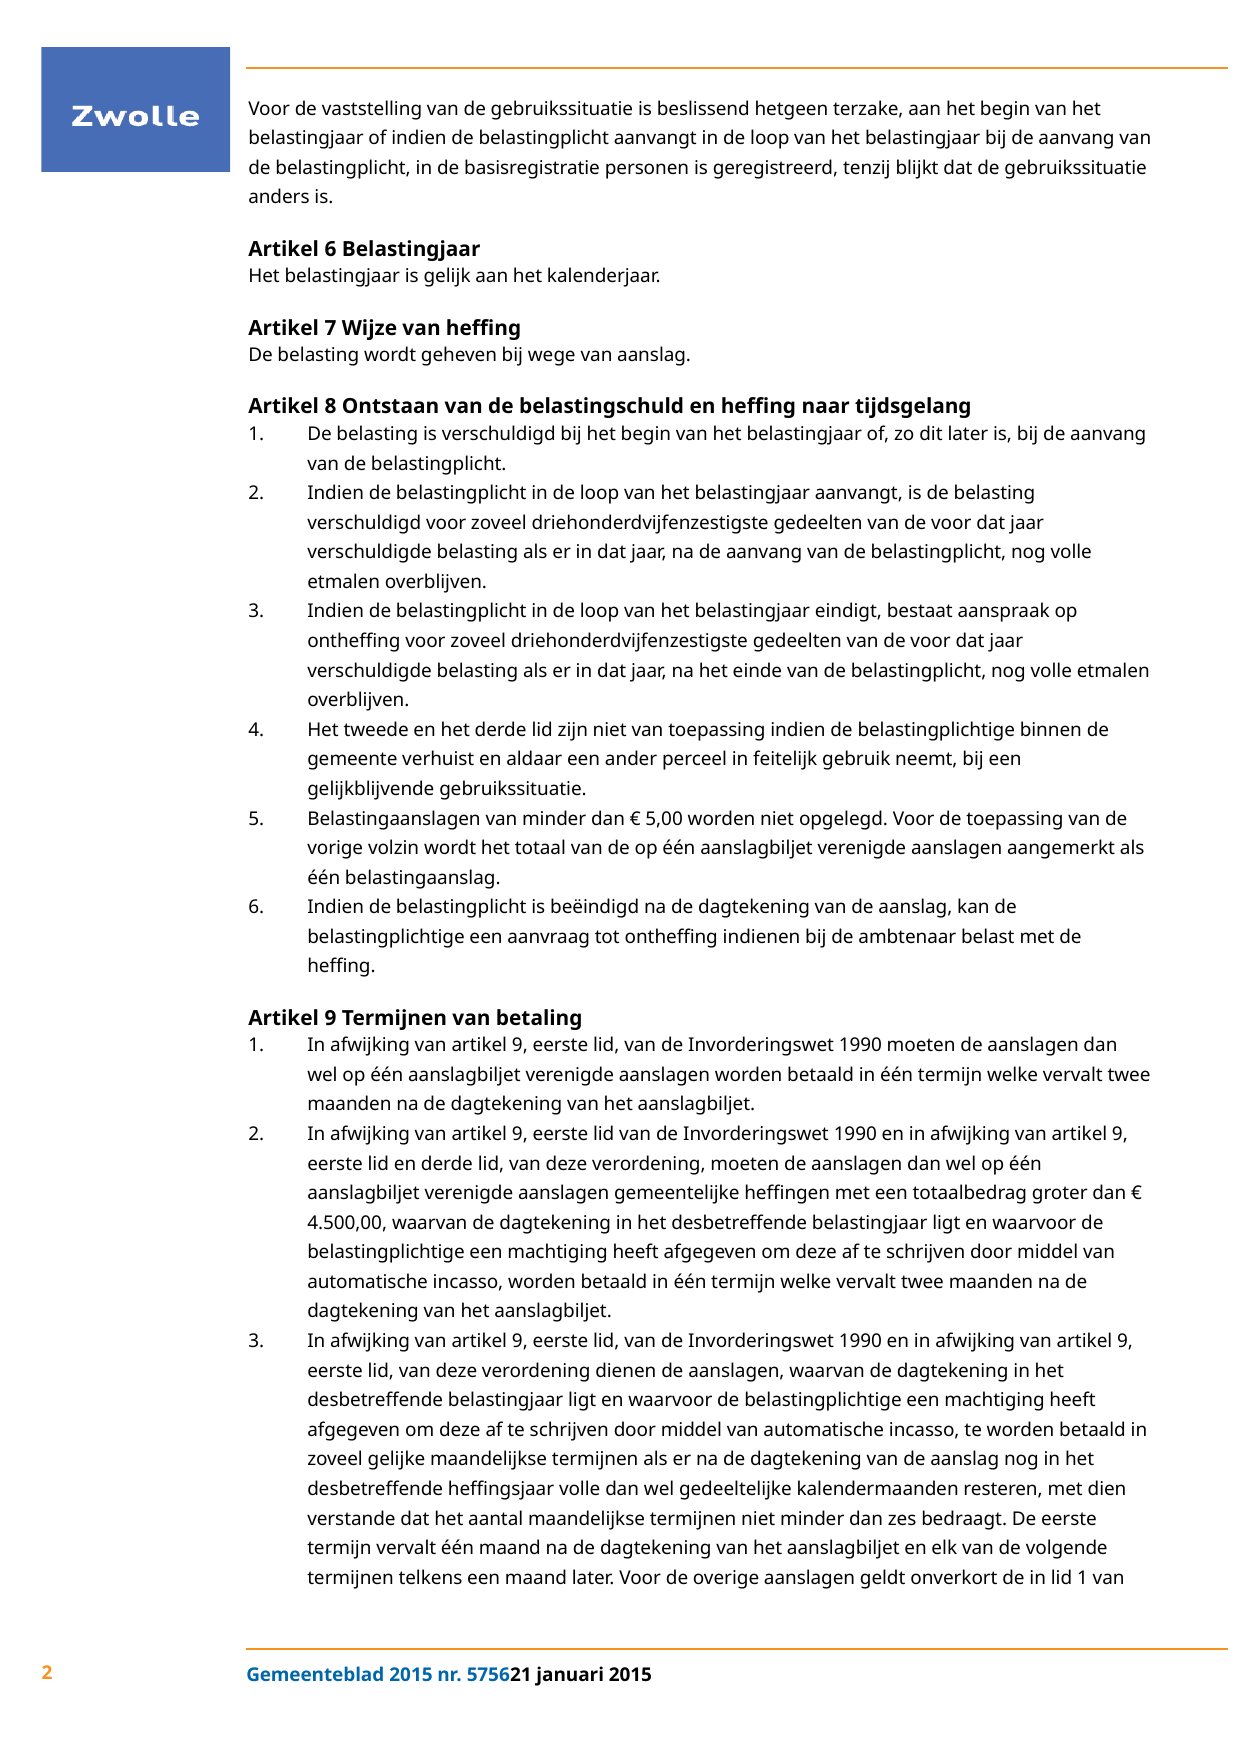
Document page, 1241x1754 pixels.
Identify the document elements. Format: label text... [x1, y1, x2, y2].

text Artikel 8 Ontstaan van de belastingschuld en heffing naar tijdsgelang [248, 392, 1152, 420]
list De belasting is verschuldigd bij het begin van het belastingjaar of, zo dit later is, bij de aanvang van de belastingplicht. [248, 420, 1152, 475]
picture [41, 47, 231, 172]
text Voor de vaststelling van de gebruikssituatie is beslissend hetgeen terzake, aan het begin van het belastingjaar of indien de belastingplicht aanvangt in de loop van het belastingjaar bij de aanvang van de belastingplicht, in de basisregistratie personen is geregistreerd, tenzij blijkt dat de gebruikssituatie anders is. [248, 95, 1152, 209]
list In afwijking van artikel 9, eerste lid, van de Invorderingswet 1990 en in afwijking van artikel 9, eerste lid, van deze verordening dienen de aanslagen, waarvan de dagtekening in het desbetreffende belastingjaar ligt en waarvoor de belastingplichtige een machtiging heeft afgegeven om deze af te schrijven door middel van automatische incasso, te worden betaald in zoveel gelijke maandelijkse termijnen als er na de dagtekening van de aanslag nog in het desbetreffende heffingsjaar volle dan wel gedeeltelijke kalendermaanden resteren, met dien verstande dat het aantal maandelijkse termijnen niet minder dan zes bedraagt. De eerste termijn vervalt één maand na de dagtekening van het aanslagbiljet en elk van de volgende termijnen telkens een maand later. Voor de overige aanslagen geldt onverkort de in lid 1 van [248, 1327, 1152, 1590]
list Indien de belastingplicht in de loop van het belastingjaar aanvangt, is de belasting verschuldigd voor zoveel driehonderdvijfenzestigste gedeelten van de voor dat jaar verschuldigde belasting als er in dat jaar, na de aanvang van de belastingplicht, nog volle etmalen overblijven. [248, 479, 1152, 594]
text Het belastingjaar is gelijk aan het kalenderjaar. [248, 262, 1152, 288]
list Belastingaanslagen van minder dan € 5,00 worden niet opgelegd. Voor de toepassing van de vorige volzin wordt het totaal van de op één aanslagbiljet verenigde aanslagen aangemerkt als één belastingaanslag. [248, 805, 1152, 889]
list In afwijking van artikel 9, eerste lid van de Invorderingswet 1990 en in afwijking van artikel 9, eerste lid en derde lid, van deze verordening, moeten de aanslagen dan wel op één aanslagbiljet verenigde aanslagen gemeentelijke heffingen met een totaalbedrag groter dan € 4.500,00, waarvan de dagtekening in het desbetreffende belastingjaar ligt en waarvoor de belastingplichtige een machtiging heeft afgegeven om deze af te schrijven door middel van automatische incasso, worden betaald in één termijn welke vervalt twee maanden na de dagtekening van het aanslagbiljet. [248, 1120, 1152, 1323]
text Artikel 6 Belastingjaar [248, 234, 1152, 262]
text Artikel 7 Wijze van heffing [248, 313, 1152, 341]
list Indien de belastingplicht in de loop van het belastingjaar eindigt, bestaat aanspraak op ontheffing voor zoveel driehonderdvijfenzestigste gedeelten van de voor dat jaar verschuldigde belasting als er in dat jaar, na het einde van de belastingplicht, nog volle etmalen overblijven. [248, 598, 1152, 712]
text Artikel 9 Termijnen van betaling [248, 1003, 1152, 1031]
text De belasting wordt geheven bij wege van aanslag. [248, 341, 1152, 367]
list Indien de belastingplicht is beëindigd na de dagtekening van de aanslag, kan de belastingplichtige een aanvraag tot ontheffing indienen bij de ambtenaar belast met de heffing. [248, 893, 1152, 978]
list Het tweede en het derde lid zijn niet van toepassing indien de belastingplichtige binnen de gemeente verhuist en aldaar een ander perceel in feitelijk gebruik neemt, bij een gelijkblijvende gebruikssituatie. [248, 716, 1152, 801]
list In afwijking van artikel 9, eerste lid, van de Invorderingswet 1990 moeten de aanslagen dan wel op één aanslagbiljet verenigde aanslagen worden betaald in één termijn welke vervalt twee maanden na de dagtekening van het aanslagbiljet. [248, 1031, 1152, 1116]
